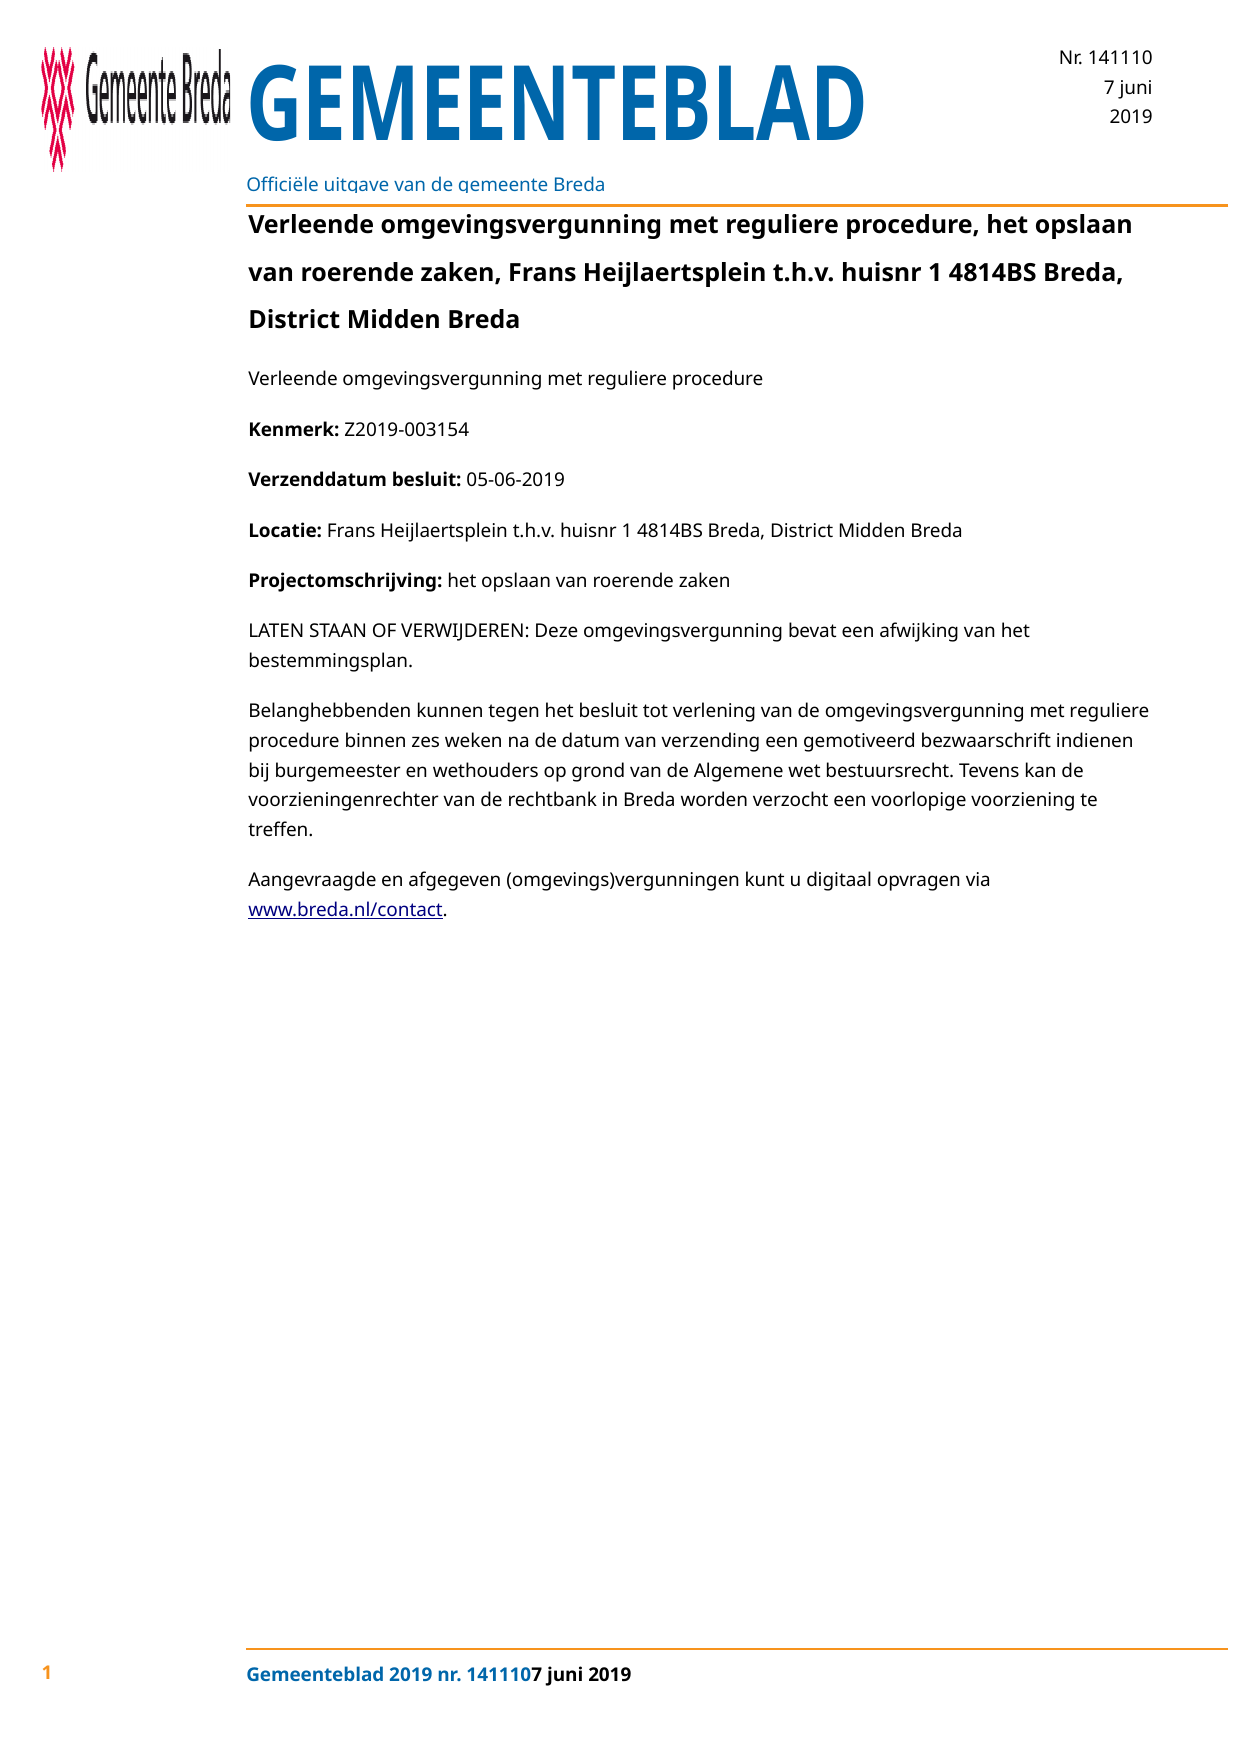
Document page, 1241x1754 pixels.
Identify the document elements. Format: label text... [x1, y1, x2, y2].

picture [41, 47, 231, 172]
text Verleende omgevingsvergunning met reguliere procedure [248, 366, 1152, 391]
text Aangevraagde en afgegeven (omgevings)vergunningen kunt u digitaal opvragen via www.breda.nl/contact. [248, 866, 1152, 922]
text Verleende omgevingsvergunning met reguliere procedure, het opslaan van roerende zaken, Frans Heijlaertsplein t.h.v. huisnr 1 4814BS Breda, District Midden Breda [248, 207, 1152, 336]
text LATEN STAAN OF VERWIJDEREN: Deze omgevingsvergunning bevat een afwijking van het bestemmingsplan. [248, 618, 1152, 673]
text Locatie: Frans Heijlaertsplein t.h.v. huisnr 1 4814BS Breda, District Midden Breda [248, 517, 1152, 542]
text Verzenddatum besluit: 05-06-2019 [248, 466, 1152, 492]
text Projectomschrijving: het opslaan van roerende zaken [248, 567, 1152, 593]
text Belanghebbenden kunnen tegen het besluit tot verlening van de omgevingsvergunning met reguliere procedure binnen zes weken na de datum van verzending een gemotiveerd bezwaarschrift indienen bij burgemeester en wethouders op grond van de Algemene wet bestuursrecht. Tevens kan de voorzieningenrechter van de rechtbank in Breda worden verzocht een voorlopige voorziening te treffen. [248, 698, 1152, 842]
text Kenmerk: Z2019-003154 [248, 416, 1152, 442]
